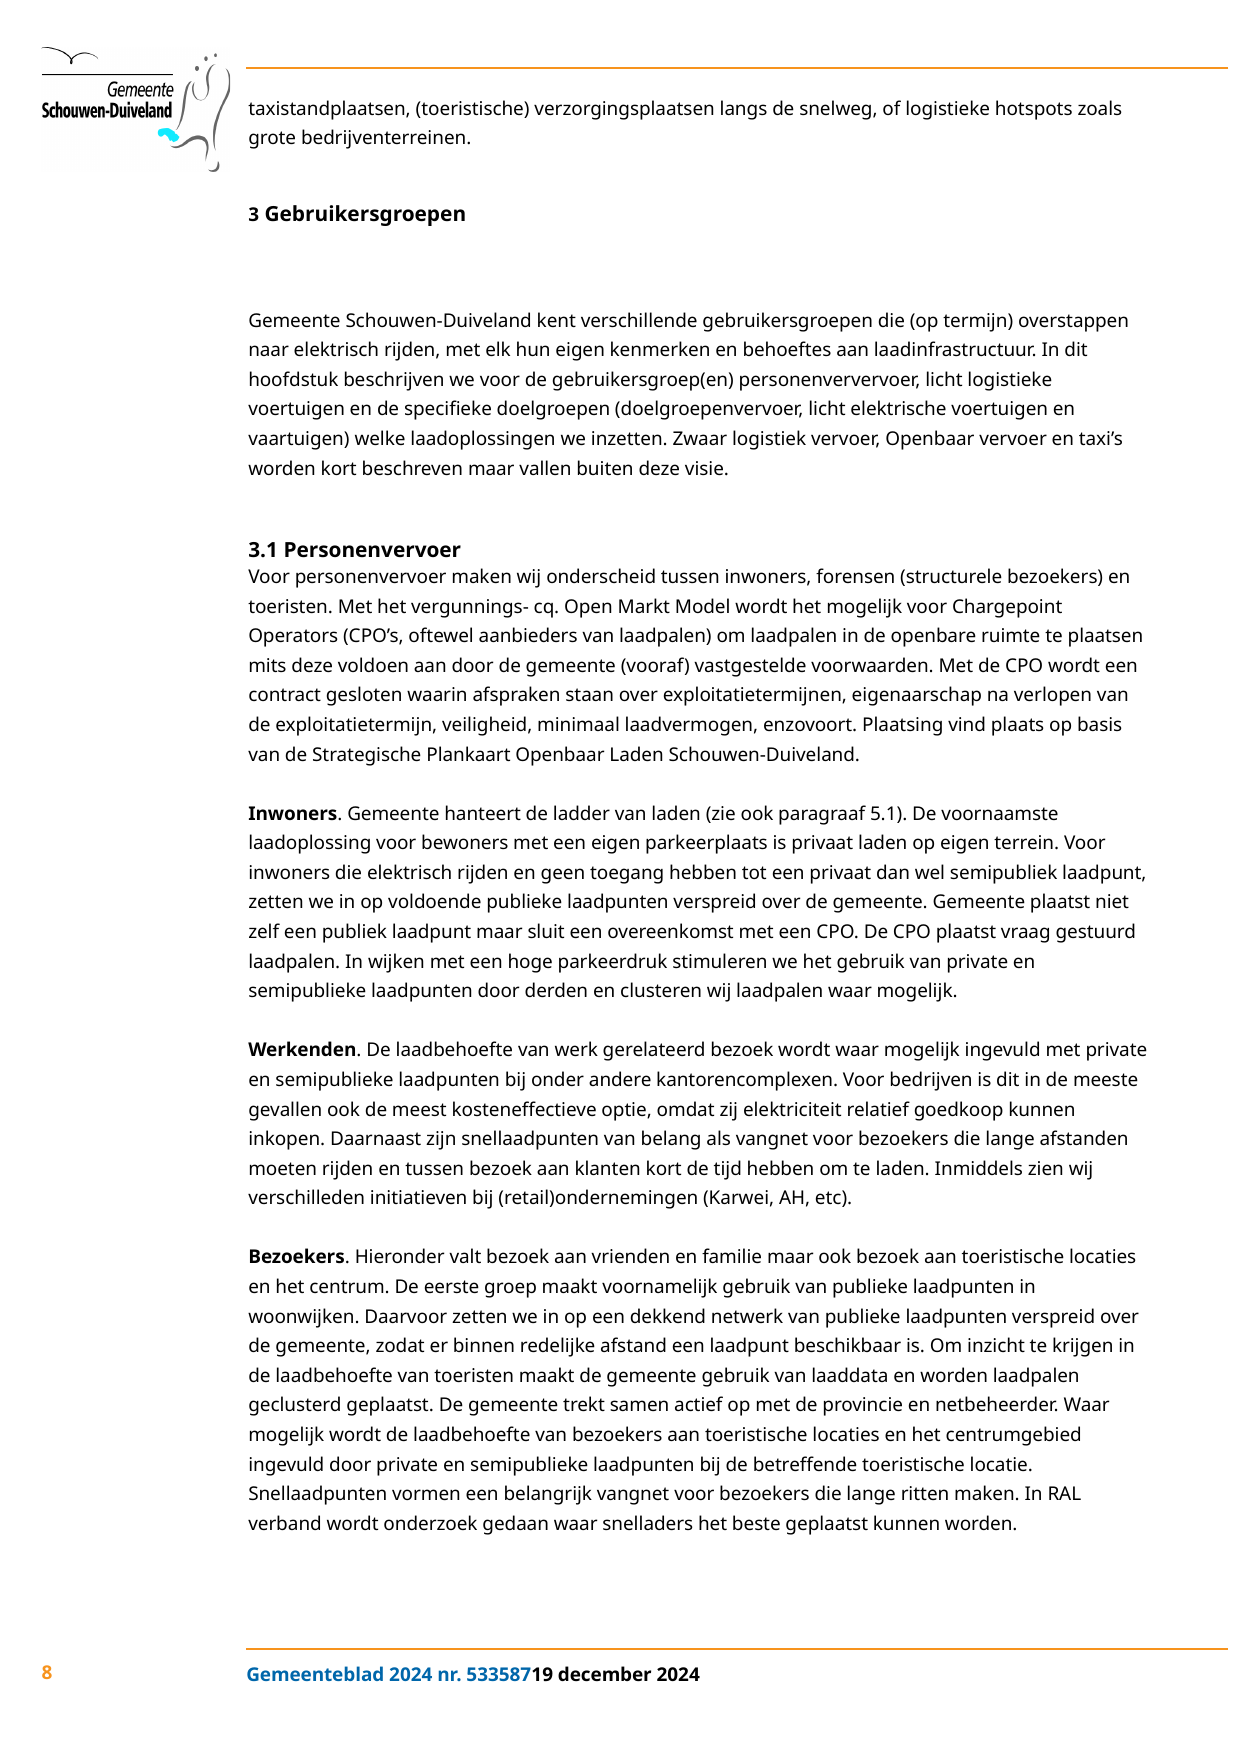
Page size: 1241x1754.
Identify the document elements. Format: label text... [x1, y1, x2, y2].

picture [41, 47, 231, 172]
text 3 Gebruikersgroepen [248, 199, 1152, 228]
text 3.1 Personenvervoer [248, 535, 1152, 563]
text Inwoners. Gemeente hanteert de ladder van laden (zie ook paragraaf 5.1). De voornaamste laadoplossing voor bewoners met een eigen parkeerplaats is privaat laden op eigen terrein. Voor inwoners die elektrisch rijden en geen toegang hebben tot een privaat dan wel semipubliek laadpunt, zetten we in op voldoende publieke laadpunten verspreid over de gemeente. Gemeente plaatst niet zelf een publiek laadpunt maar sluit een overeenkomst met een CPO. De CPO plaatst vraag gestuurd laadpalen. In wijken met een hoge parkeerdruk stimuleren we het gebruik van private en semipublieke laadpunten door derden en clusteren wij laadpalen waar mogelijk. [248, 800, 1152, 1003]
text Operators (CPO’s, oftewel aanbieders van laadpalen) om laadpalen in de openbare ruimte te plaatsen mits deze voldoen aan door de gemeente (vooraf) vastgestelde voorwaarden. Met de CPO wordt een contract gesloten waarin afspraken staan over exploitatietermijnen, eigenaarschap na verlopen van de exploitatietermijn, veiligheid, minimaal laadvermogen, enzovoort. Plaatsing vind plaats op basis van de Strategische Plankaart Openbaar Laden Schouwen-Duiveland. [248, 622, 1152, 766]
text Bezoekers. Hieronder valt bezoek aan vrienden en familie maar ook bezoek aan toeristische locaties en het centrum. De eerste groep maakt voornamelijk gebruik van publieke laadpunten in woonwijken. Daarvoor zetten we in op een dekkend netwerk van publieke laadpunten verspreid over de gemeente, zodat er binnen redelijke afstand een laadpunt beschikbaar is. Om inzicht te krijgen in de laadbehoefte van toeristen maakt de gemeente gebruik van laaddata en worden laadpalen geclusterd geplaatst. De gemeente trekt samen actief op met de provincie en netbeheerder. Waar mogelijk wordt de laadbehoefte van bezoekers aan toeristische locaties en het centrumgebied ingevuld door private en semipublieke laadpunten bij de betreffende toeristische locatie. Snellaadpunten vormen een belangrijk vangnet voor bezoekers die lange ritten maken. In RAL verband wordt onderzoek gedaan waar snelladers het beste geplaatst kunnen worden. [248, 1244, 1152, 1536]
text Voor personenvervoer maken wij onderscheid tussen inwoners, forensen (structurele bezoekers) en toeristen. Met het vergunnings- cq. Open Markt Model wordt het mogelijk voor Chargepoint [248, 563, 1152, 618]
text Werkenden. De laadbehoefte van werk gerelateerd bezoek wordt waar mogelijk ingevuld met private en semipublieke laadpunten bij onder andere kantorencomplexen. Voor bedrijven is dit in de meeste gevallen ook de meest kosteneffectieve optie, omdat zij elektriciteit relatief goedkoop kunnen inkopen. Daarnaast zijn snellaadpunten van belang als vangnet voor bezoekers die lange afstanden moeten rijden en tussen bezoek aan klanten kort de tijd hebben om te laden. Inmiddels zien wij verschilleden initiatieven bij (retail)ondernemingen (Karwei, AH, etc). [248, 1037, 1152, 1210]
text taxistandplaatsen, (toeristische) verzorgingsplaatsen langs de snelweg, of logistieke hotspots zoals grote bedrijventerreinen. [248, 95, 1152, 150]
text Gemeente Schouwen-Duiveland kent verschillende gebruikersgroepen die (op termijn) overstappen naar elektrisch rijden, met elk hun eigen kenmerken en behoeftes aan laadinfrastructuur. In dit hoofdstuk beschrijven we voor de gebruikersgroep(en) personenververvoer, licht logistieke voertuigen en de specifieke doelgroepen (doelgroepenvervoer, licht elektrische voertuigen en vaartuigen) welke laadoplossingen we inzetten. Zwaar logistiek vervoer, Openbaar vervoer en taxi’s worden kort beschreven maar vallen buiten deze visie. [248, 307, 1152, 481]
